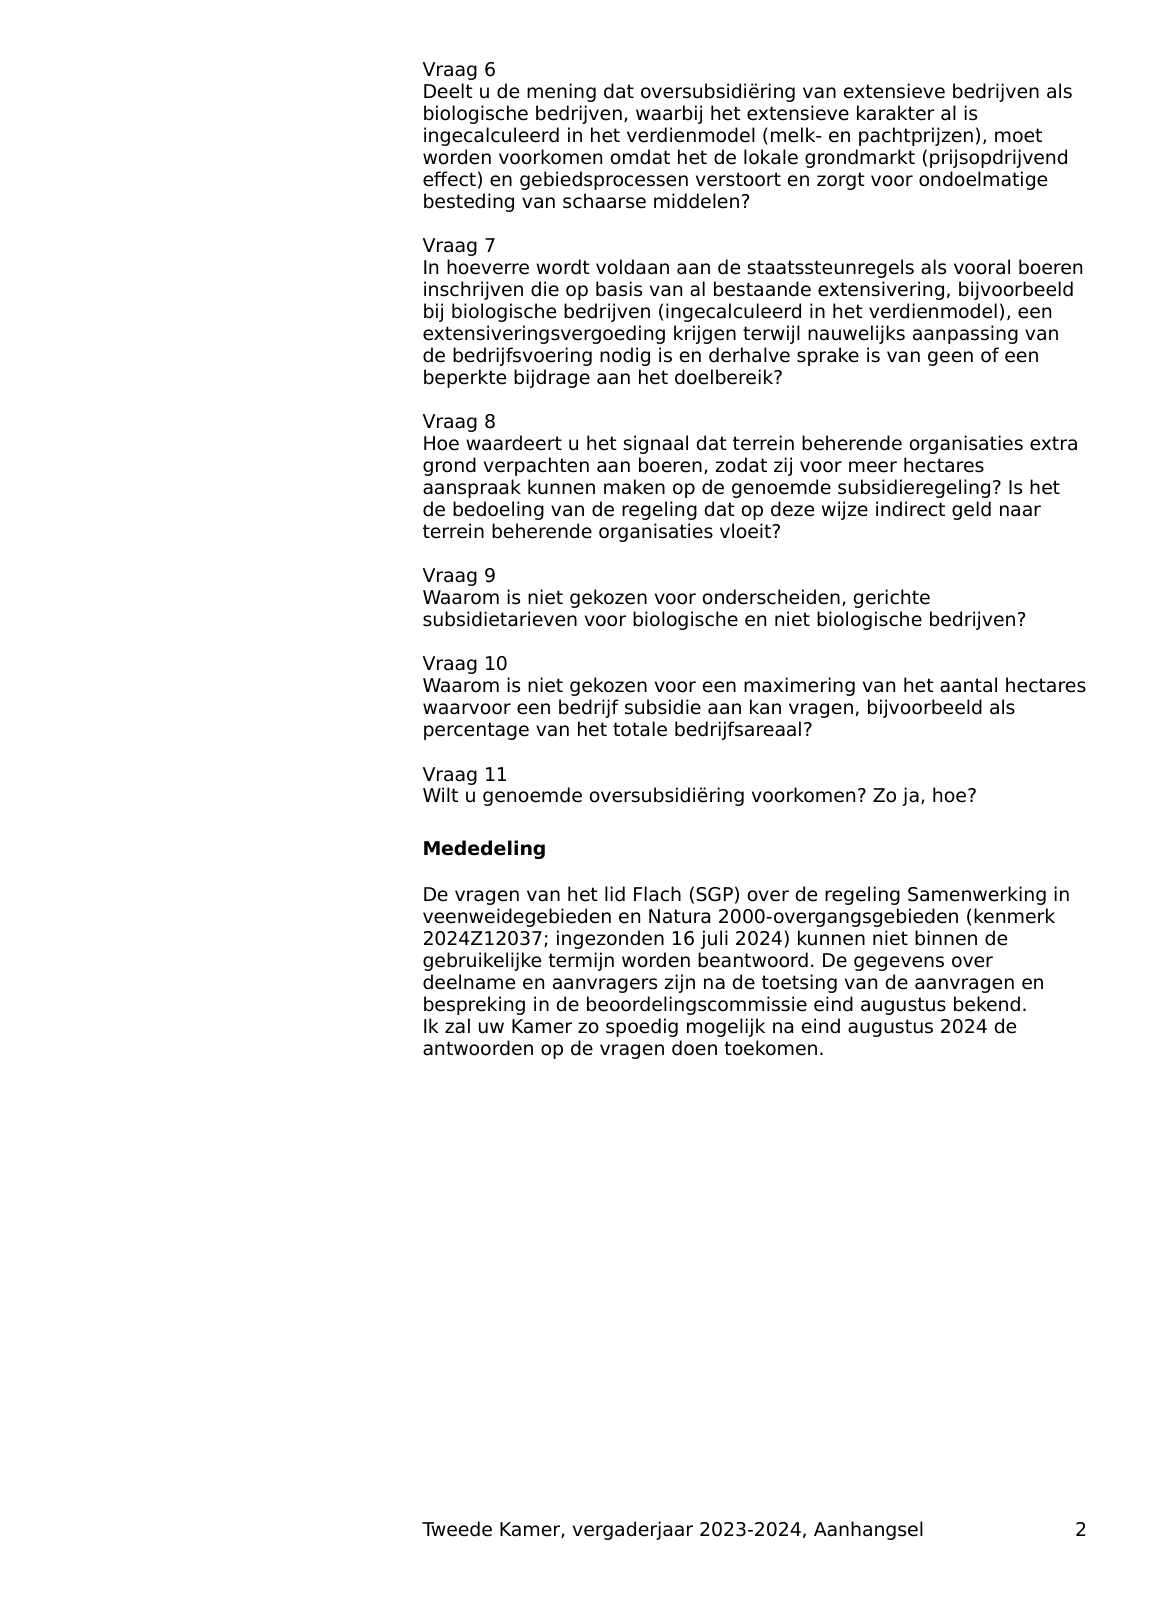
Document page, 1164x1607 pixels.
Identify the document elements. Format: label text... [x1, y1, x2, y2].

text Hoe waardeert u het signaal dat terrein beherende organisaties extra grond verpachten aan boeren, zodat zij voor meer hectares aanspraak kunnen maken op de genoemde subsidieregeling? Is het de bedoeling van de regeling dat op deze wijze indirect geld naar terrein beherende organisaties vloeit? [422, 433, 1087, 543]
text Vraag 7 [422, 235, 1087, 257]
text Vraag 9 [422, 565, 1087, 587]
text Waarom is niet gekozen voor een maximering van het aantal hectares waarvoor een bedrijf subsidie aan kan vragen, bijvoorbeeld als percentage van het totale bedrijfsareaal? [422, 675, 1087, 741]
text Waarom is niet gekozen voor onderscheiden, gerichte subsidietarieven voor biologische en niet biologische bedrijven? [422, 587, 1087, 631]
text Wilt u genoemde oversubsidiëring voorkomen? Zo ja, hoe? [422, 785, 1087, 807]
text Vraag 11 [422, 763, 1087, 785]
text Ik zal uw Kamer zo spoedig mogelijk na eind augustus 2024 de antwoorden op de vragen doen toekomen. [422, 1016, 1087, 1060]
subtitle Mededeling [422, 837, 1087, 859]
text In hoeverre wordt voldaan aan de staatssteunregels als vooral boeren inschrijven die op basis van al bestaande extensivering, bijvoorbeeld bij biologische bedrijven (ingecalculeerd in het verdienmodel), een extensiveringsvergoeding krijgen terwijl nauwelijks aanpassing van de bedrijfsvoering nodig is en derhalve sprake is van geen of een beperkte bijdrage aan het doelbereik? [422, 257, 1087, 389]
text Deelt u de mening dat oversubsidiëring van extensieve bedrijven als biologische bedrijven, waarbij het extensieve karakter al is ingecalculeerd in het verdienmodel (melk- en pachtprijzen), moet worden voorkomen omdat het de lokale grondmarkt (prijsopdrijvend effect) en gebiedsprocessen verstoort en zorgt voor ondoelmatige besteding van schaarse middelen? [422, 81, 1087, 213]
text Vraag 10 [422, 653, 1087, 675]
text Vraag 8 [422, 411, 1087, 433]
text De vragen van het lid Flach (SGP) over de regeling Samenwerking in veenweidegebieden en Natura 2000-overgangsgebieden (kenmerk 2024Z12037; ingezonden 16 juli 2024) kunnen niet binnen de gebruikelijke termijn worden beantwoord. De gegevens over deelname en aanvragers zijn na de toetsing van de aanvragen en bespreking in de beoordelingscommissie eind augustus bekend. [422, 884, 1087, 1016]
text Vraag 6 [422, 59, 1087, 81]
